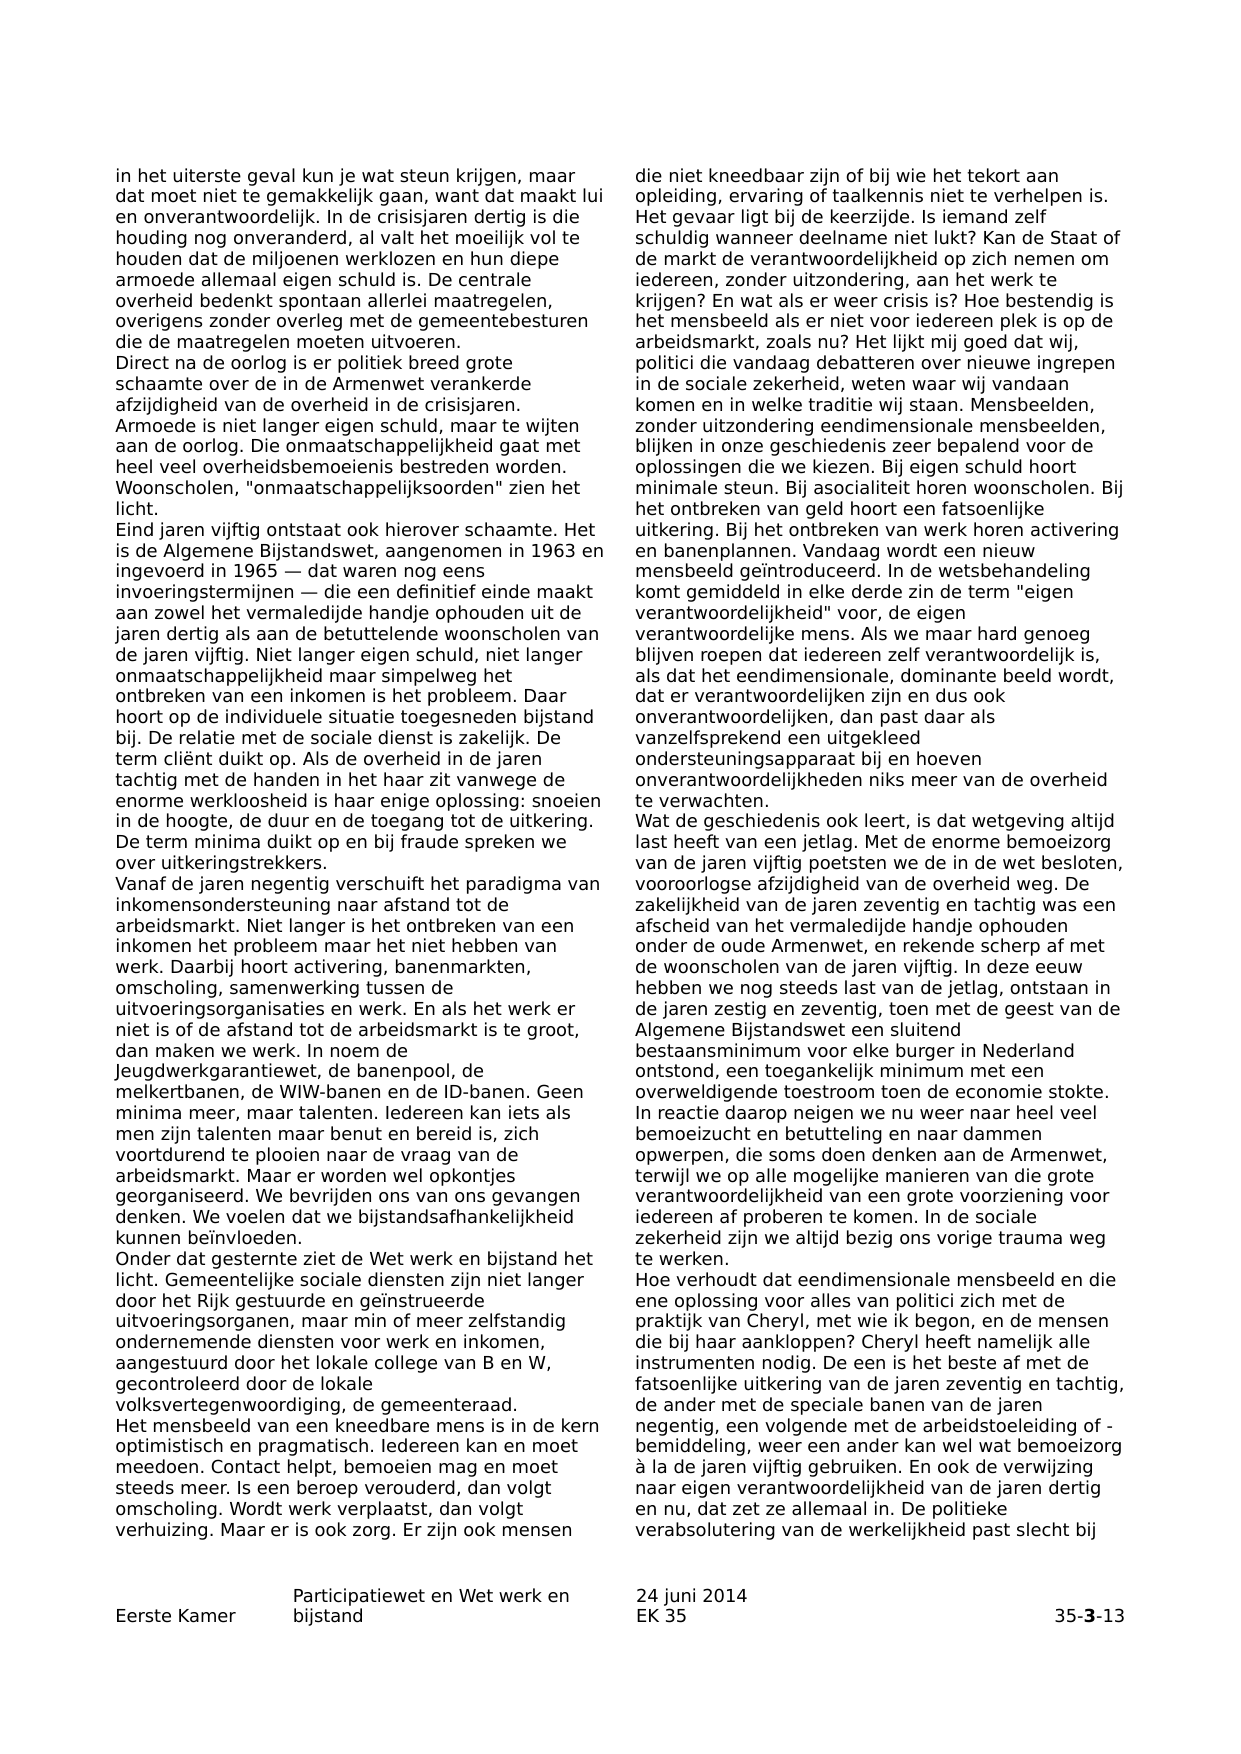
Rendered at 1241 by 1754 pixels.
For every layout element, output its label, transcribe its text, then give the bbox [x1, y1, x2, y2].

text Onder dat gesternte ziet de Wet werk en bijstand het licht. Gemeentelijke sociale diensten zijn niet langer door het Rijk gestuurde en geïnstrueerde uitvoeringsorganen, maar min of meer zelfstandig ondernemende diensten voor werk en inkomen, aangestuurd door het lokale college van B en W, gecontroleerd door de lokale volksvertegenwoordiging, de gemeenteraad. [115, 1249, 605, 1415]
text Eind jaren vijftig ontstaat ook hierover schaamte. Het is de Algemene Bijstandswet, aangenomen in 1963 en ingevoerd in 1965 — dat waren nog eens invoeringstermijnen — die een definitief einde maakt aan zowel het vermaledijde handje ophouden uit de jaren dertig als aan de betuttelende woonscholen van de jaren vijftig. Niet langer eigen schuld, niet langer onmaatschappelijkheid maar simpelweg het ontbreken van een inkomen is het probleem. Daar hoort op de individuele situatie toegesneden bijstand bij. De relatie met de sociale dienst is zakelijk. De term cliënt duikt op. Als de overheid in de jaren tachtig met de handen in het haar zit vanwege de enorme werkloosheid is haar enige oplossing: snoeien in de hoogte, de duur en de toegang tot de uitkering. De term minima duikt op en bij fraude spreken we over uitkeringstrekkers. [115, 519, 605, 874]
text Hoe verhoudt dat eendimensionale mensbeeld en die ene oplossing voor alles van politici zich met de praktijk van Cheryl, met wie ik begon, en de mensen die bij haar aankloppen? Cheryl heeft namelijk alle instrumenten nodig. De een is het beste af met de fatsoenlijke uitkering van de jaren zeventig en tachtig, de ander met de speciale banen van de jaren negentig, een volgende met de arbeidstoeleiding of -bemiddeling, weer een ander kan wel wat bemoeizorg à la de jaren vijftig gebruiken. En ook de verwijzing naar eigen verantwoordelijkheid van de jaren dertig en nu, dat zet ze allemaal in. De politieke verabsolutering van de werkelijkheid past slecht bij [635, 1269, 1125, 1540]
text in het uiterste geval kun je wat steun krijgen, maar dat moet niet te gemakkelijk gaan, want dat maakt lui en onverantwoordelijk. In de crisisjaren dertig is die houding nog onveranderd, al valt het moeilijk vol te houden dat de miljoenen werklozen en hun diepe armoede allemaal eigen schuld is. De centrale overheid bedenkt spontaan allerlei maatregelen, overigens zonder overleg met de gemeentebesturen die de maatregelen moeten uitvoeren. [115, 165, 605, 353]
text Vanaf de jaren negentig verschuift het paradigma van inkomensondersteuning naar afstand tot de arbeidsmarkt. Niet langer is het ontbreken van een inkomen het probleem maar het niet hebben van werk. Daarbij hoort activering, banenmarkten, omscholing, samenwerking tussen de uitvoeringsorganisaties en werk. En als het werk er niet is of de afstand tot de arbeidsmarkt is te groot, dan maken we werk. In noem de Jeugdwerkgarantiewet, de banenpool, de melkertbanen, de WIW-banen en de ID-banen. Geen minima meer, maar talenten. Iedereen kan iets als men zijn talenten maar benut en bereid is, zich voortdurend te plooien naar de vraag van de arbeidsmarkt. Maar er worden wel opkontjes georganiseerd. We bevrijden ons van ons gevangen denken. We voelen dat we bijstandsafhankelijkheid kunnen beïnvloeden. [115, 874, 605, 1249]
text In reactie daarop neigen we nu weer naar heel veel bemoeizucht en betutteling en naar dammen opwerpen, die soms doen denken aan de Armenwet, terwijl we op alle mogelijke manieren van die grote verantwoordelijkheid van een grote voorziening voor iedereen af proberen te komen. In de sociale zekerheid zijn we altijd bezig ons vorige trauma weg te werken. [635, 1103, 1125, 1269]
text Direct na de oorlog is er politiek breed grote schaamte over de in de Armenwet verankerde afzijdigheid van de overheid in de crisisjaren. Armoede is niet langer eigen schuld, maar te wijten aan de oorlog. Die onmaatschappelijkheid gaat met heel veel overheidsbemoeienis bestreden worden. Woonscholen, "onmaatschappelijksoorden" zien het licht. [115, 353, 605, 519]
text Het mensbeeld van een kneedbare mens is in de kern optimistisch en pragmatisch. Iedereen kan en moet meedoen. Contact helpt, bemoeien mag en moet steeds meer. Is een beroep verouderd, dan volgt omscholing. Wordt werk verplaatst, dan volgt verhuizing. Maar er is ook zorg. Er zijn ook mensen [115, 1415, 605, 1540]
text Wat de geschiedenis ook leert, is dat wetgeving altijd last heeft van een jetlag. Met de enorme bemoeizorg van de jaren vijftig poetsten we de in de wet besloten, vooroorlogse afzijdigheid van de overheid weg. De zakelijkheid van de jaren zeventig en tachtig was een afscheid van het vermaledijde handje ophouden onder de oude Armenwet, en rekende scherp af met de woonscholen van de jaren vijftig. In deze eeuw hebben we nog steeds last van de jetlag, ontstaan in de jaren zestig en zeventig, toen met de geest van de Algemene Bijstandswet een sluitend bestaansminimum voor elke burger in Nederland ontstond, een toegankelijk minimum met een overweldigende toestroom toen de economie stokte. [635, 811, 1125, 1103]
text die niet kneedbaar zijn of bij wie het tekort aan opleiding, ervaring of taalkennis niet te verhelpen is. Het gevaar ligt bij de keerzijde. Is iemand zelf schuldig wanneer deelname niet lukt? Kan de Staat of de markt de verantwoordelijkheid op zich nemen om iedereen, zonder uitzondering, aan het werk te krijgen? En wat als er weer crisis is? Hoe bestendig is het mensbeeld als er niet voor iedereen plek is op de arbeidsmarkt, zoals nu? Het lijkt mij goed dat wij, politici die vandaag debatteren over nieuwe ingrepen in de sociale zekerheid, weten waar wij vandaan komen en in welke traditie wij staan. Mensbeelden, zonder uitzondering eendimensionale mensbeelden, blijken in onze geschiedenis zeer bepalend voor de oplossingen die we kiezen. Bij eigen schuld hoort minimale steun. Bij asocialiteit horen woonscholen. Bij het ontbreken van geld hoort een fatsoenlijke uitkering. Bij het ontbreken van werk horen activering en banenplannen. Vandaag wordt een nieuw mensbeeld geïntroduceerd. In de wetsbehandeling komt gemiddeld in elke derde zin de term "eigen verantwoordelijkheid" voor, de eigen verantwoordelijke mens. Als we maar hard genoeg blijven roepen dat iedereen zelf verantwoordelijk is, als dat het eendimensionale, dominante beeld wordt, dat er verantwoordelijken zijn en dus ook onverantwoordelijken, dan past daar als vanzelfsprekend een uitgekleed ondersteuningsapparaat bij en hoeven onverantwoordelijkheden niks meer van de overheid te verwachten. [635, 165, 1125, 811]
